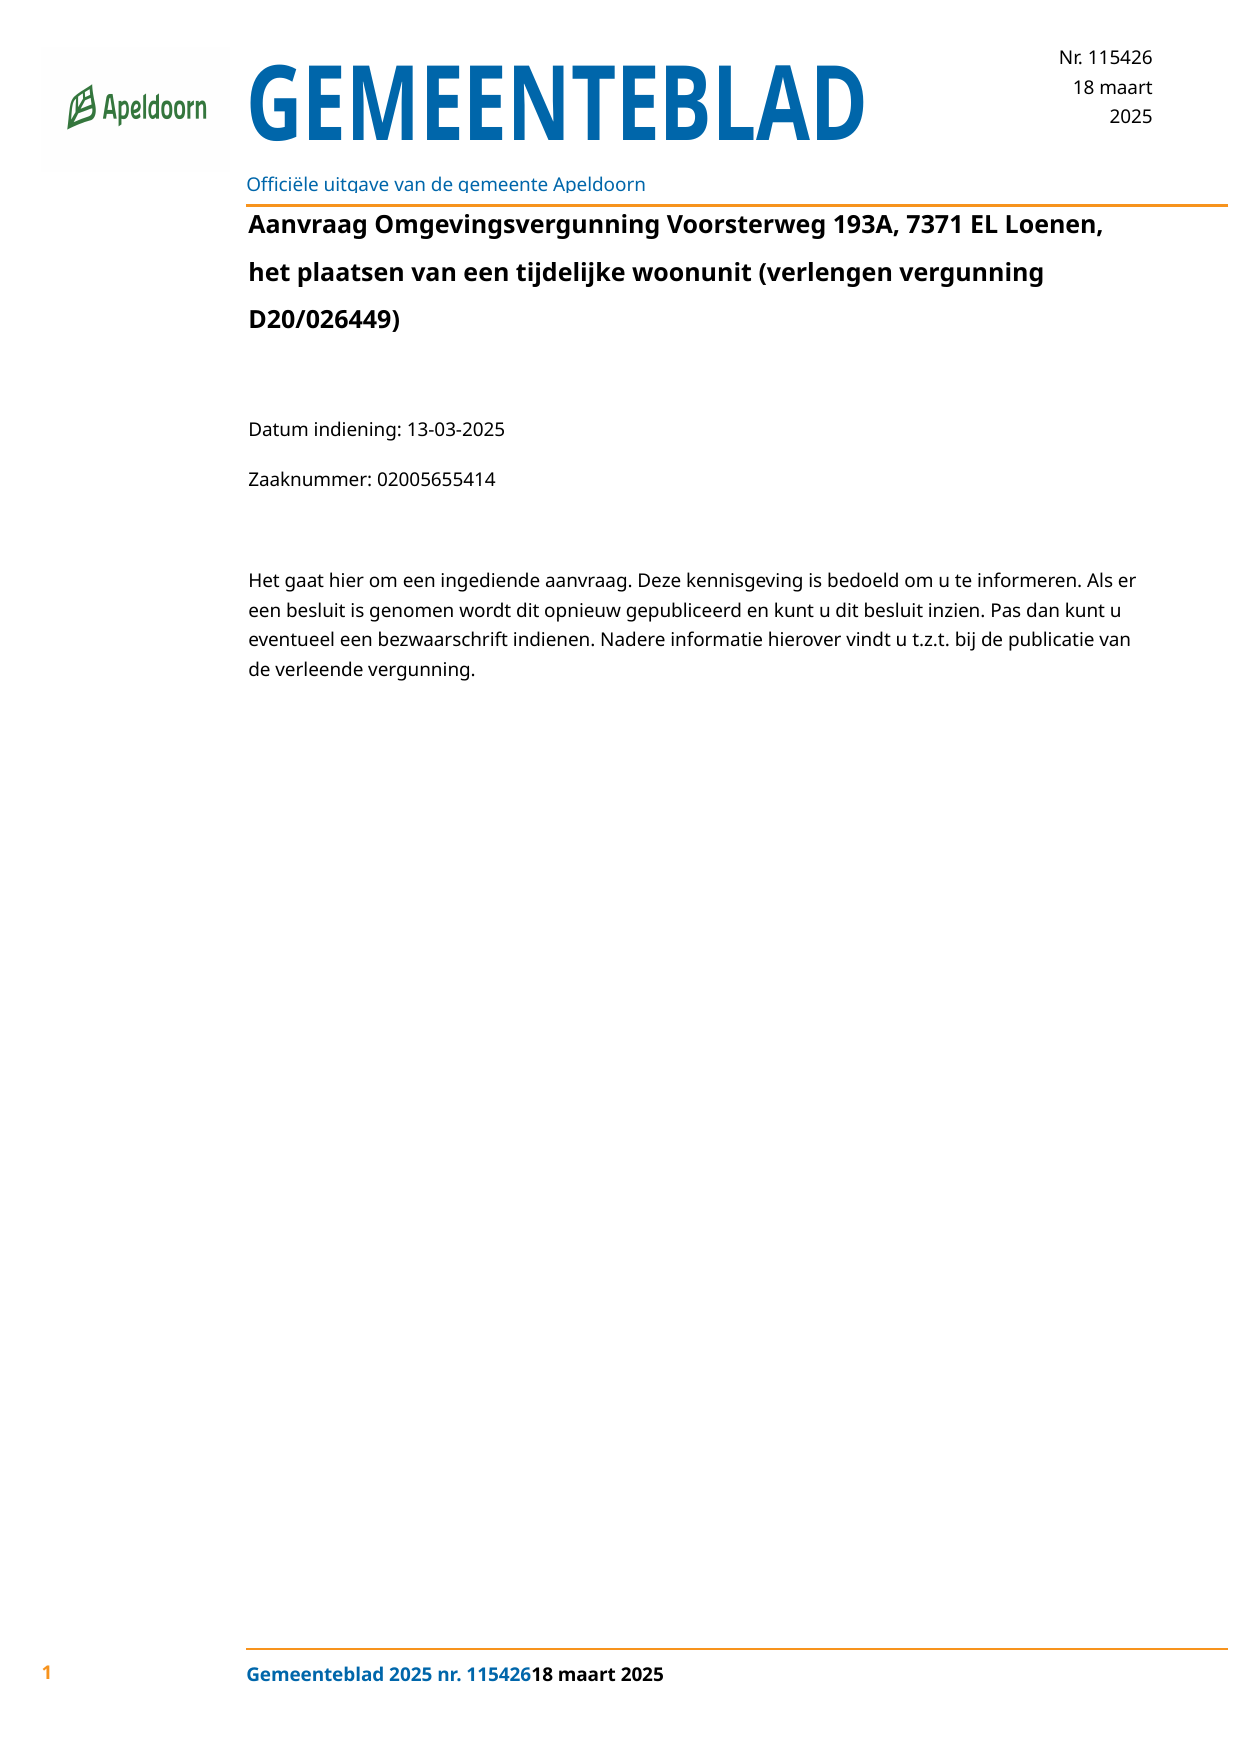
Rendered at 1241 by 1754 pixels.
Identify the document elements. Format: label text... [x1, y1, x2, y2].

picture [41, 47, 231, 172]
text Datum indiening: 13-03-2025 [248, 416, 1152, 442]
text Aanvraag Omgevingsvergunning Voorsterweg 193A, 7371 EL Loenen, het plaatsen van een tijdelijke woonunit (verlengen vergunning D20/026449) [248, 207, 1152, 336]
text Zaaknummer: 02005655414 [248, 466, 1152, 492]
text Het gaat hier om een ingediende aanvraag. Deze kennisgeving is bedoeld om u te informeren. Als er een besluit is genomen wordt dit opnieuw gepubliceerd en kunt u dit besluit inzien. Pas dan kunt u eventueel een bezwaarschrift indienen. Nadere informatie hierover vindt u t.z.t. bij de publicatie van de verleende vergunning. [248, 567, 1152, 682]
